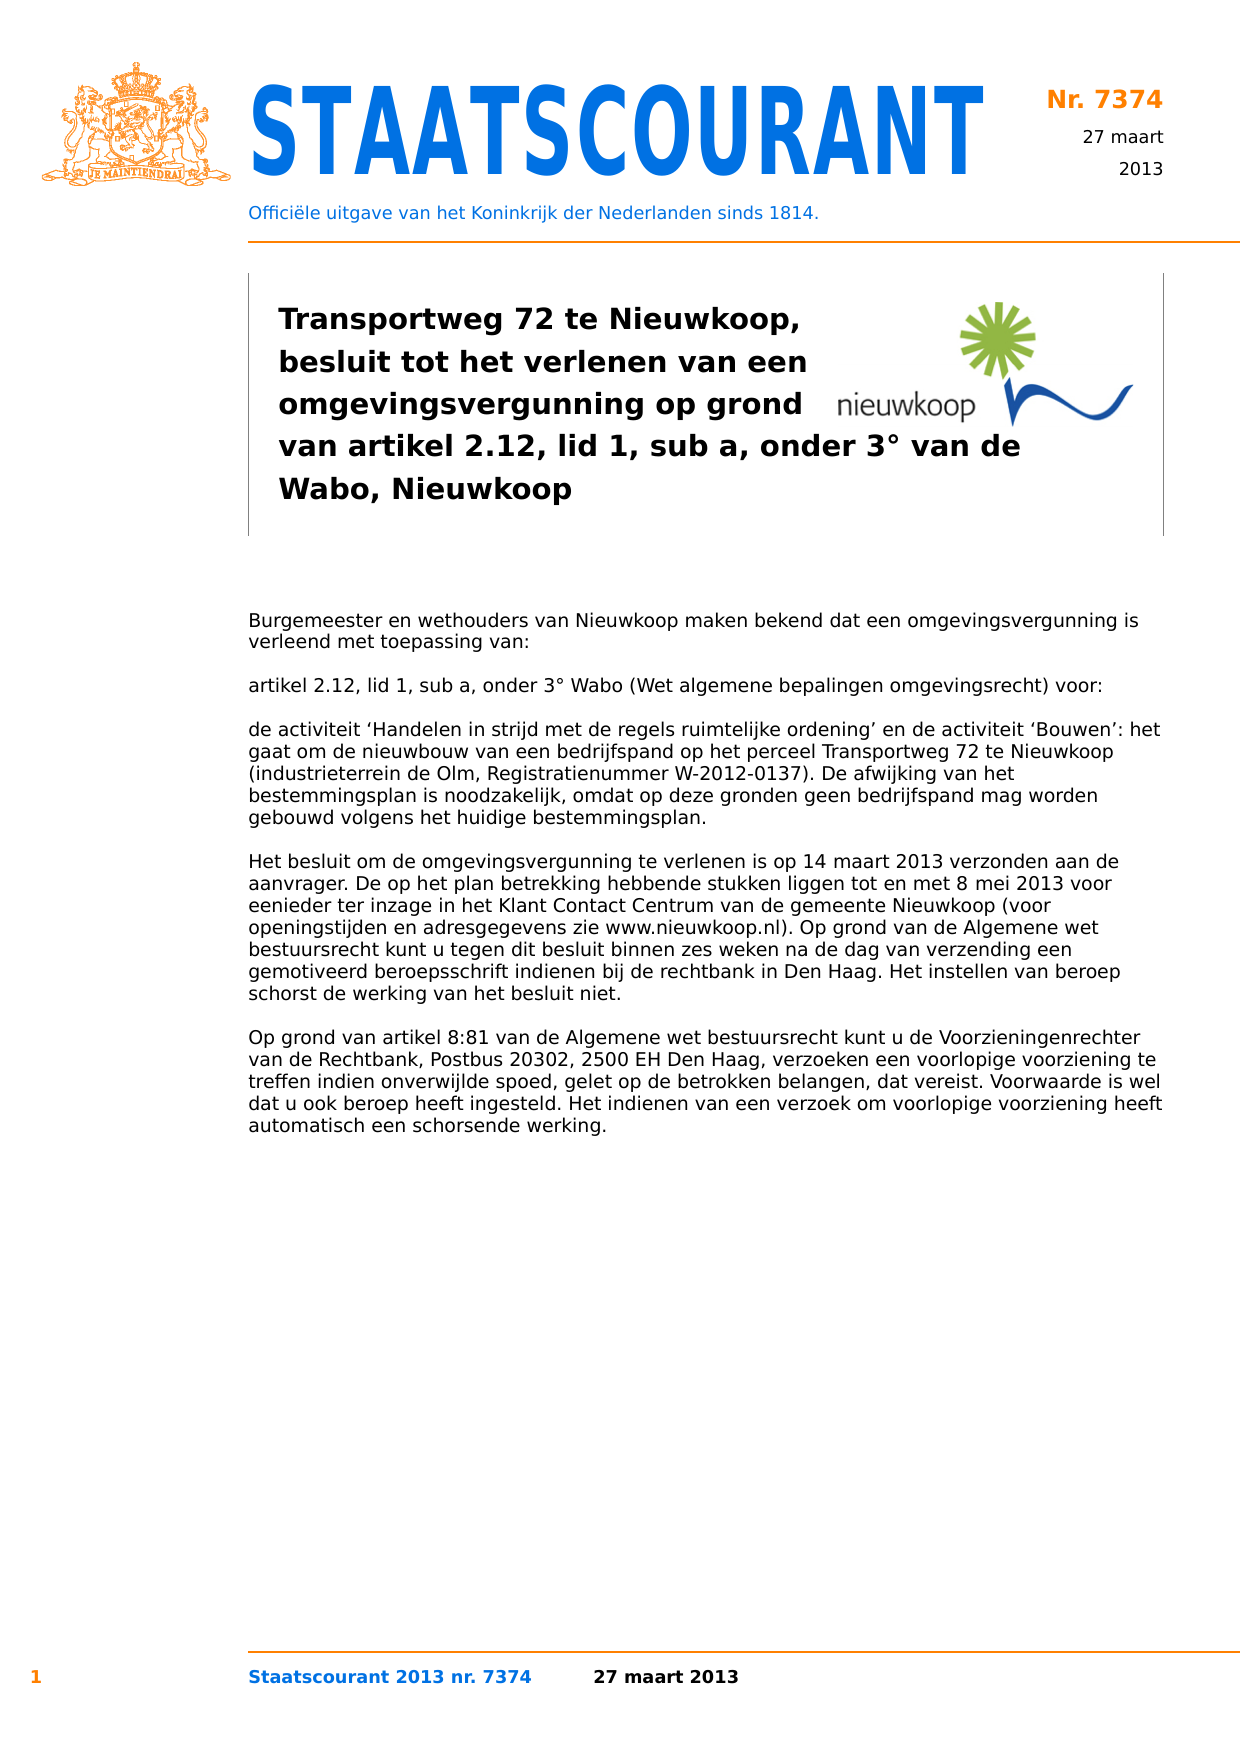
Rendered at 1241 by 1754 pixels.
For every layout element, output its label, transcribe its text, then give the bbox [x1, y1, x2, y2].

table_header [25, 62, 248, 241]
text de activiteit ‘Handelen in strijd met de regels ruimtelijke ordening’ en de activiteit ‘Bouwen’: het gaat om de nieuwbouw van een bedrijfspand op het perceel Transportweg 72 te Nieuwkoop (industrieterrein de Olm, Registratienummer W-2012-0137). De afwijking van het bestemmingsplan is noodzakelijk, omdat op deze gronden geen bedrijfspand mag worden gebouwd volgens het huidige bestemmingsplan. [248, 719, 1163, 829]
table_header STAATSCOURANT [248, 62, 998, 203]
table_cell 2013 [998, 153, 1240, 203]
picture [838, 302, 1134, 427]
table_cell Officiële uitgave van het Koninkrijk der Nederlanden sinds 1814. [248, 203, 1240, 241]
text artikel 2.12, lid 1, sub a, onder 3° Wabo (Wet algemene bepalingen omgevingsrecht) voor: [248, 675, 1163, 697]
text Het besluit om de omgevingsvergunning te verlenen is op 14 maart 2013 verzonden aan de aanvrager. De op het plan betrekking hebbende stukken liggen tot en met 8 mei 2013 voor eenieder ter inzage in het Klant Contact Centrum van de gemeente Nieuwkoop (voor openingstijden en adresgegevens zie www.nieuwkoop.nl). Op grond van de Algemene wet bestuursrecht kunt u tegen dit besluit binnen zes weken na de dag van verzending een gemotiveerd beroepsschrift indienen bij de rechtbank in Den Haag. Het instellen van beroep schorst de werking van het besluit niet. [248, 851, 1163, 1005]
table_cell 27 maart [998, 121, 1240, 153]
text Burgemeester en wethouders van Nieuwkoop maken bekend dat een omgevingsvergunning is verleend met toepassing van: [248, 609, 1163, 653]
table_header Nr. 7374 [998, 62, 1240, 121]
text Op grond van artikel 8:81 van de Algemene wet bestuursrecht kunt u de Voorzieningenrechter van de Rechtbank, Postbus 20302, 2500 EH Den Haag, verzoeken een voorlopige voorziening te treffen indien onverwijlde spoed, gelet op de betrokken belangen, dat vereist. Voorwaarde is wel dat u ook beroep heeft ingesteld. Het indienen van een verzoek om voorlopige voorziening heeft automatisch een schorsende werking. [248, 1027, 1163, 1137]
picture [41, 62, 231, 186]
subtitle Transportweg 72 te Nieuwkoop, besluit tot het verlenen van een omgevingsvergunning op grond van artikel 2.12, lid 1, sub a, onder 3° van de Wabo, Nieuwkoop [249, 273, 1163, 536]
